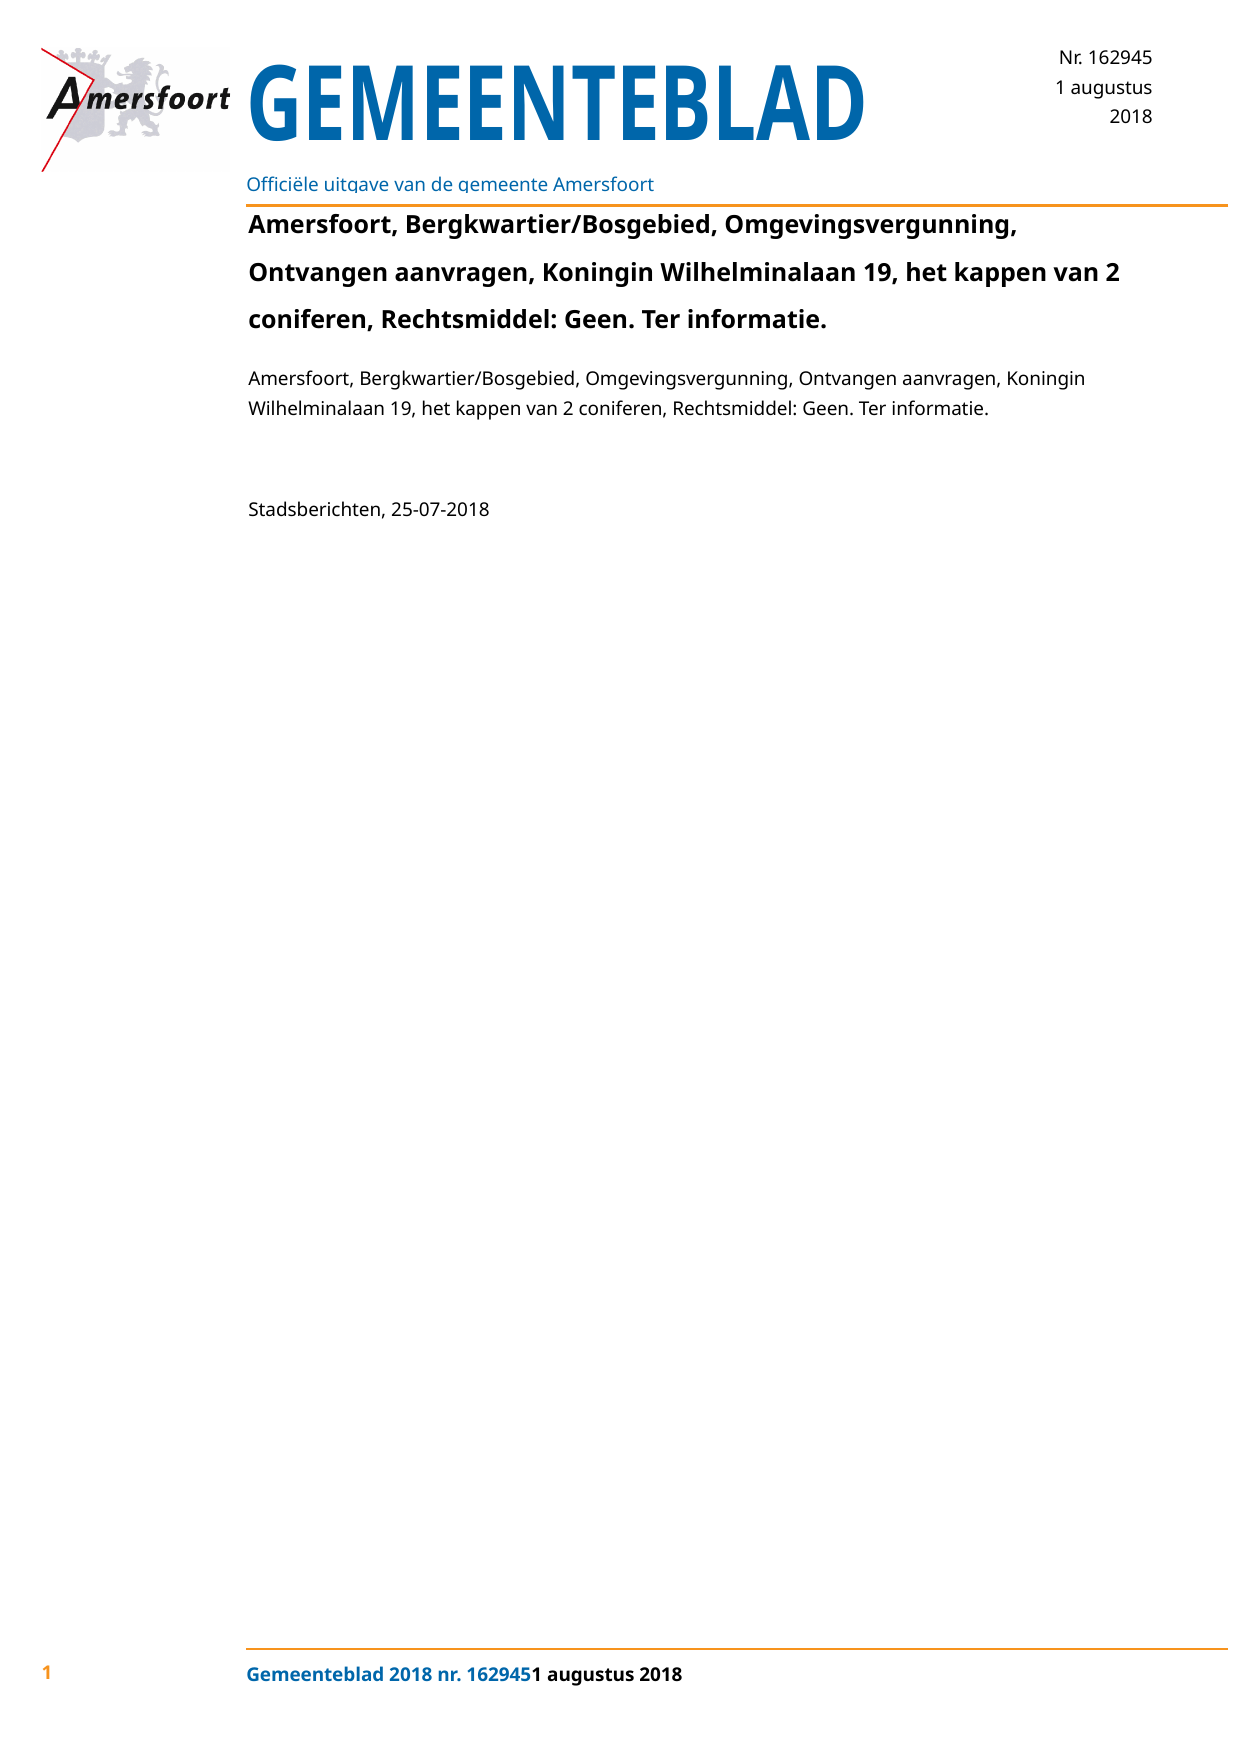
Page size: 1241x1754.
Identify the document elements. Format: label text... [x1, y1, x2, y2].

text Stadsberichten, 25-07-2018 [248, 496, 1152, 522]
text Amersfoort, Bergkwartier/Bosgebied, Omgevingsvergunning, Ontvangen aanvragen, Koningin Wilhelminalaan 19, het kappen van 2 coniferen, Rechtsmiddel: Geen. Ter informatie. [248, 366, 1152, 421]
picture [41, 47, 231, 172]
text Amersfoort, Bergkwartier/Bosgebied, Omgevingsvergunning, Ontvangen aanvragen, Koningin Wilhelminalaan 19, het kappen van 2 coniferen, Rechtsmiddel: Geen. Ter informatie. [248, 207, 1152, 336]
